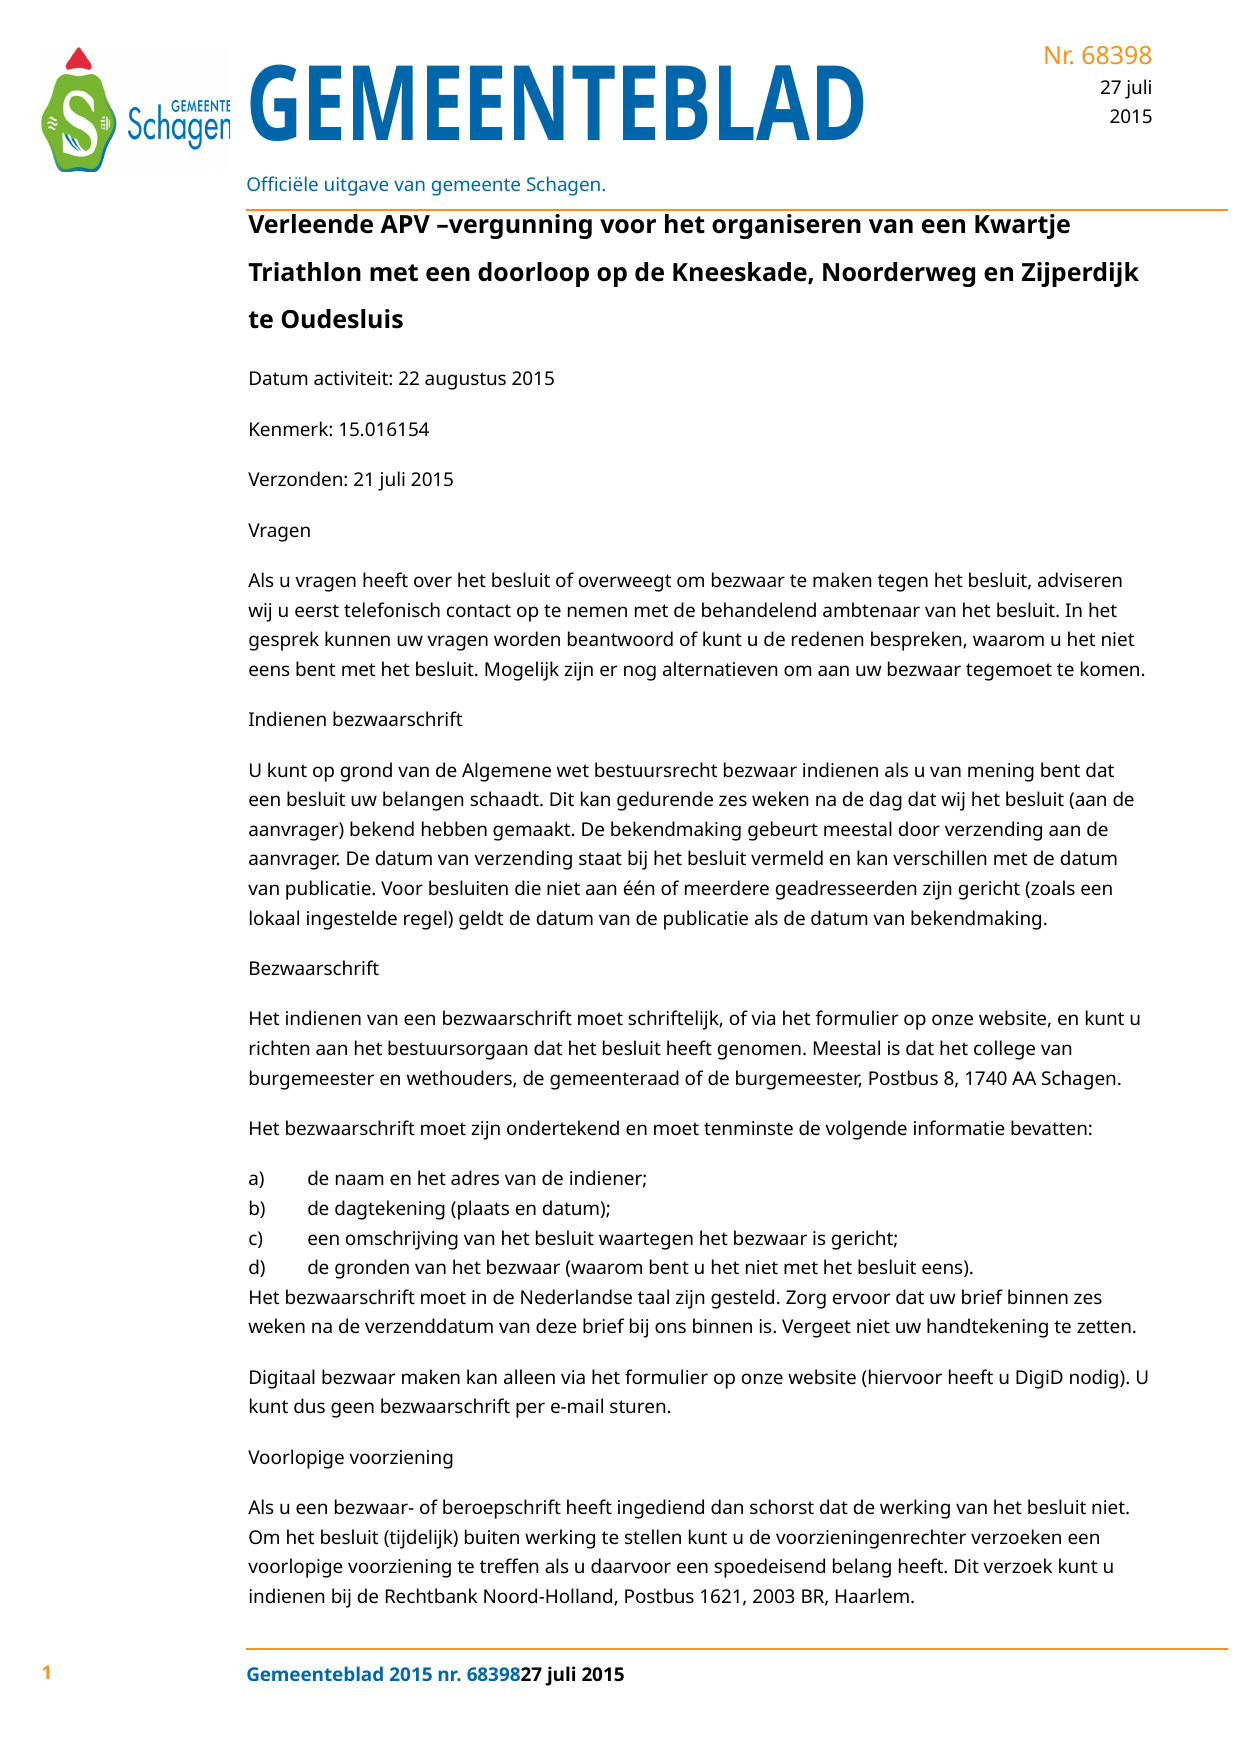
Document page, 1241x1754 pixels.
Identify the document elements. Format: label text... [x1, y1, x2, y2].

text Als u vragen heeft over het besluit of overweegt om bezwaar te maken tegen het besluit, adviseren wij u eerst telefonisch contact op te nemen met de behandelend ambtenaar van het besluit. In het gesprek kunnen uw vragen worden beantwoord of kunt u de redenen bespreken, waarom u het niet eens bent met het besluit. Mogelijk zijn er nog alternatieven om aan uw bezwaar tegemoet te komen. [248, 567, 1152, 682]
list een omschrijving van het besluit waartegen het bezwaar is gericht; [248, 1225, 1152, 1250]
text Verleende APV –vergunning voor het organiseren van een Kwartje Triathlon met een doorloop op de Kneeskade, Noorderweg en Zijperdijk te Oudesluis [248, 211, 1152, 336]
list de gronden van het bezwaar (waarom bent u het niet met het besluit eens). [248, 1254, 1152, 1280]
list de dagtekening (plaats en datum); [248, 1195, 1152, 1221]
text Vragen [248, 517, 1152, 542]
text Indienen bezwaarschrift [248, 706, 1152, 732]
text Het bezwaarschrift moet zijn ondertekend en moet tenminste de volgende informatie bevatten: [248, 1115, 1152, 1141]
list de naam en het adres van de indiener; [248, 1166, 1152, 1191]
picture [41, 47, 231, 172]
text Het bezwaarschrift moet in de Nederlandse taal zijn gesteld. Zorg ervoor dat uw brief binnen zes weken na de verzenddatum van deze brief bij ons binnen is. Vergeet niet uw handtekening te zetten. [248, 1284, 1152, 1339]
text Digitaal bezwaar maken kan alleen via het formulier op onze website (hiervoor heeft u DigiD nodig). U kunt dus geen bezwaarschrift per e-mail sturen. [248, 1364, 1152, 1419]
text Als u een bezwaar- of beroepschrift heeft ingediend dan schorst dat de werking van het besluit niet. Om het besluit (tijdelijk) buiten werking te stellen kunt u de voorzieningenrechter verzoeken een voorlopige voorziening te treffen als u daarvoor een spoedeisend belang heeft. Dit verzoek kunt u indienen bij de Rechtbank Noord-Holland, Postbus 1621, 2003 BR, Haarlem. [248, 1494, 1152, 1609]
text Kenmerk: 15.016154 [248, 416, 1152, 442]
text Voorlopige voorziening [248, 1444, 1152, 1469]
text Datum activiteit: 22 augustus 2015 [248, 366, 1152, 391]
text Bezwaarschrift [248, 955, 1152, 981]
text Verzonden: 21 juli 2015 [248, 466, 1152, 492]
text U kunt op grond van de Algemene wet bestuursrecht bezwaar indienen als u van mening bent dat een besluit uw belangen schaadt. Dit kan gedurende zes weken na de dag dat wij het besluit (aan de aanvrager) bekend hebben gemaakt. De bekendmaking gebeurt meestal door verzending aan de aanvrager. De datum van verzending staat bij het besluit vermeld en kan verschillen met de datum van publicatie. Voor besluiten die niet aan één of meerdere geadresseerden zijn gericht (zoals een lokaal ingestelde regel) geldt de datum van de publicatie als de datum van bekendmaking. [248, 757, 1152, 930]
text Het indienen van een bezwaarschrift moet schriftelijk, of via het formulier op onze website, en kunt u richten aan het bestuursorgaan dat het besluit heeft genomen. Meestal is dat het college van burgemeester en wethouders, de gemeenteraad of de burgemeester, Postbus 8, 1740 AA Schagen. [248, 1006, 1152, 1090]
